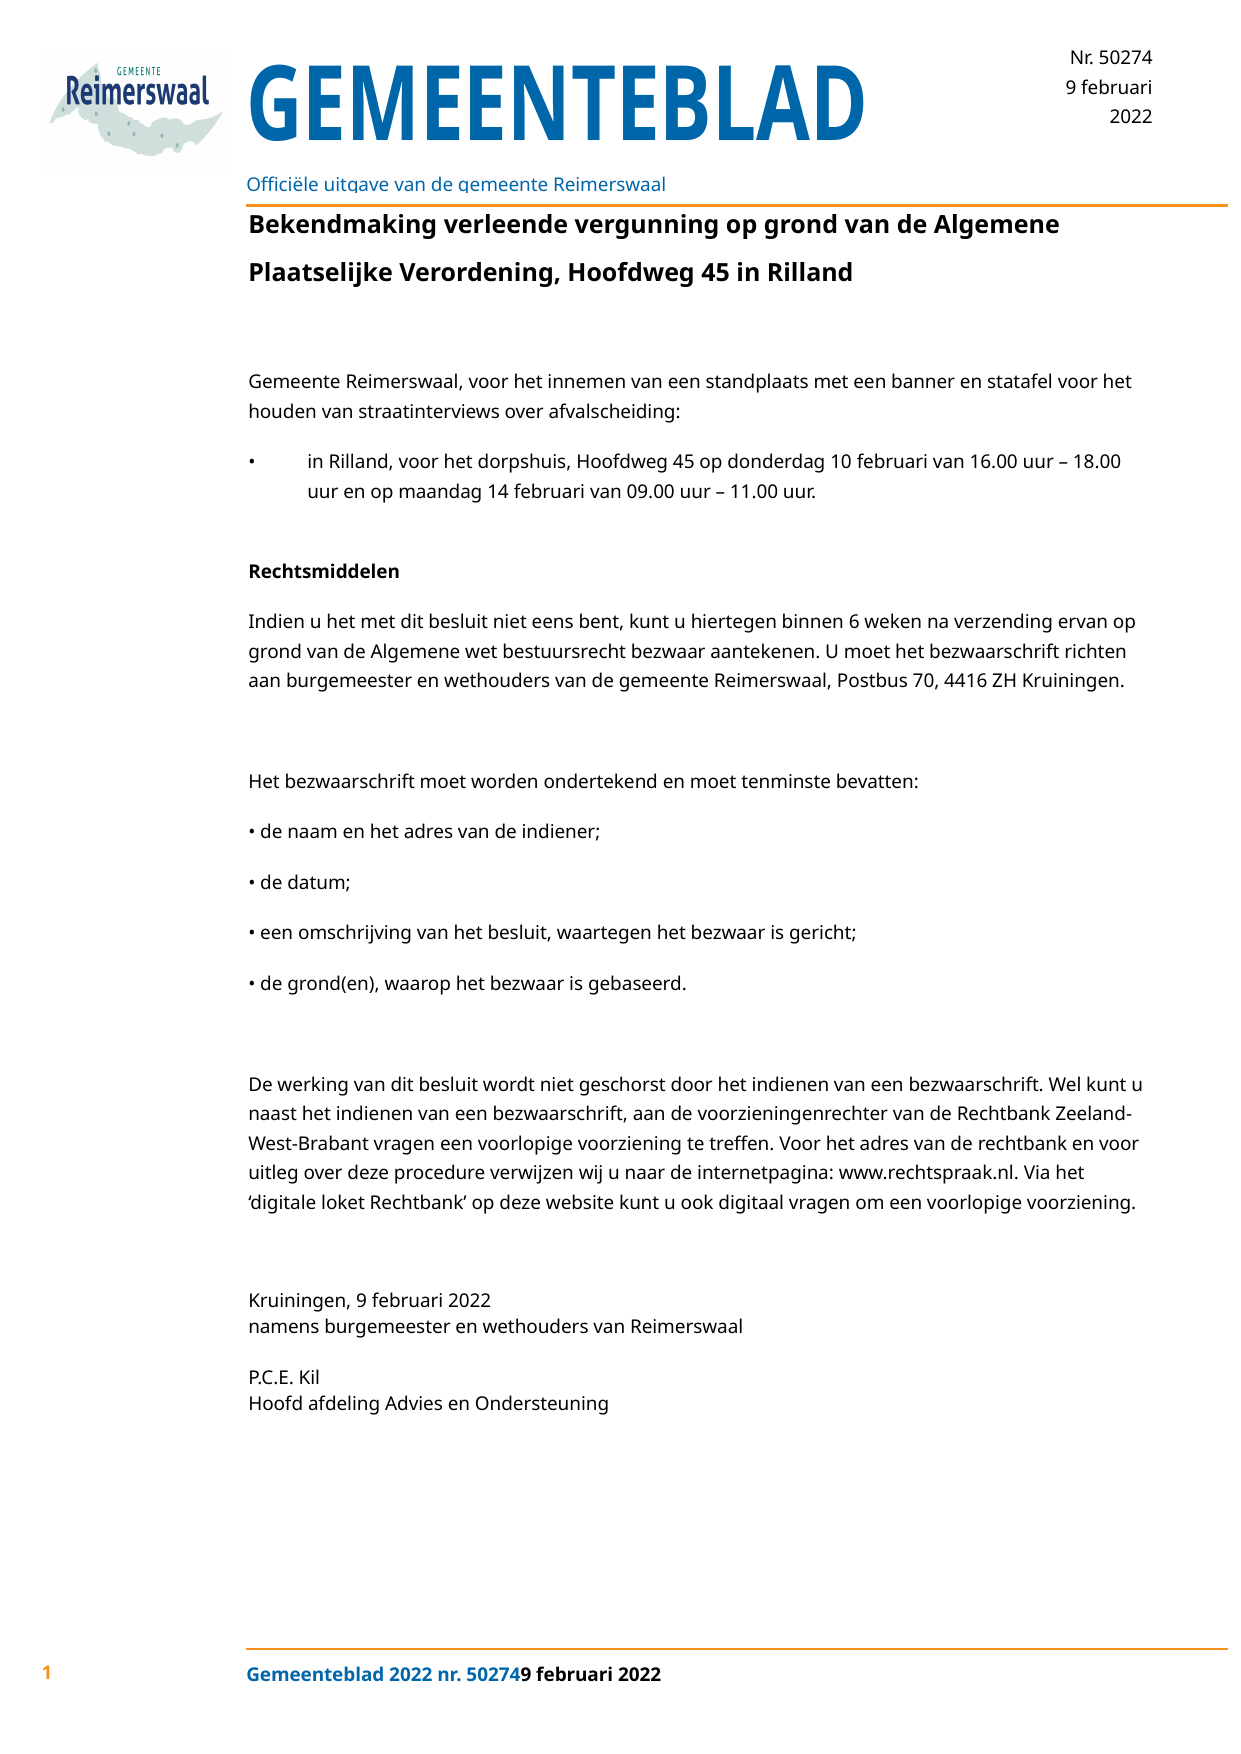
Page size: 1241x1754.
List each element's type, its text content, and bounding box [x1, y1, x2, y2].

text Het bezwaarschrift moet worden ondertekend en moet tenminste bevatten: [248, 768, 1152, 794]
text Rechtsmiddelen [248, 558, 1152, 584]
text namens burgemeester en wethouders van Reimerswaal [248, 1313, 1152, 1339]
text • de naam en het adres van de indiener; [248, 819, 1152, 844]
text • de grond(en), waarop het bezwaar is gebaseerd. [248, 970, 1152, 996]
text Bekendmaking verleende vergunning op grond van de Algemene Plaatselijke Verordening, Hoofdweg 45 in Rilland [248, 207, 1152, 288]
text • de datum; [248, 869, 1152, 895]
text Kruiningen, ‎9 februari 2022 [248, 1287, 1152, 1313]
text P.C.E. Kil [248, 1364, 1152, 1390]
picture [41, 47, 231, 172]
text Indien u het met dit besluit niet eens bent, kunt u hiertegen binnen 6 weken na verzending ervan op grond van de Algemene wet bestuursrecht bezwaar aantekenen. U moet het bezwaarschrift richten aan burgemeester en wethouders van de gemeente Reimerswaal, Postbus 70, 4416 ZH Kruiningen. [248, 608, 1152, 693]
list in Rilland, voor het dorpshuis, Hoofdweg 45 op donderdag 10 februari van 16.00 uur – 18.00 uur en op maandag 14 februari van 09.00 uur – 11.00 uur. [248, 448, 1152, 504]
text Gemeente Reimerswaal, voor het innemen van een standplaats met een banner en statafel voor het houden van straatinterviews over afvalscheiding: [248, 368, 1152, 424]
text De werking van dit besluit wordt niet geschorst door het indienen van een bezwaarschrift. Wel kunt u naast het indienen van een bezwaarschrift, aan de voorzieningenrechter van de Rechtbank Zeeland-West-Brabant vragen een voorlopige voorziening te treffen. Voor het adres van de rechtbank en voor uitleg over deze procedure verwijzen wij u naar de internetpagina: www.rechtspraak.nl. Via het ‘digitale loket Rechtbank’ op deze website kunt u ook digitaal vragen om een voorlopige voorziening. [248, 1071, 1152, 1215]
text • een omschrijving van het besluit, waartegen het bezwaar is gericht; [248, 919, 1152, 945]
text Hoofd afdeling Advies en Ondersteuning [248, 1390, 1152, 1416]
